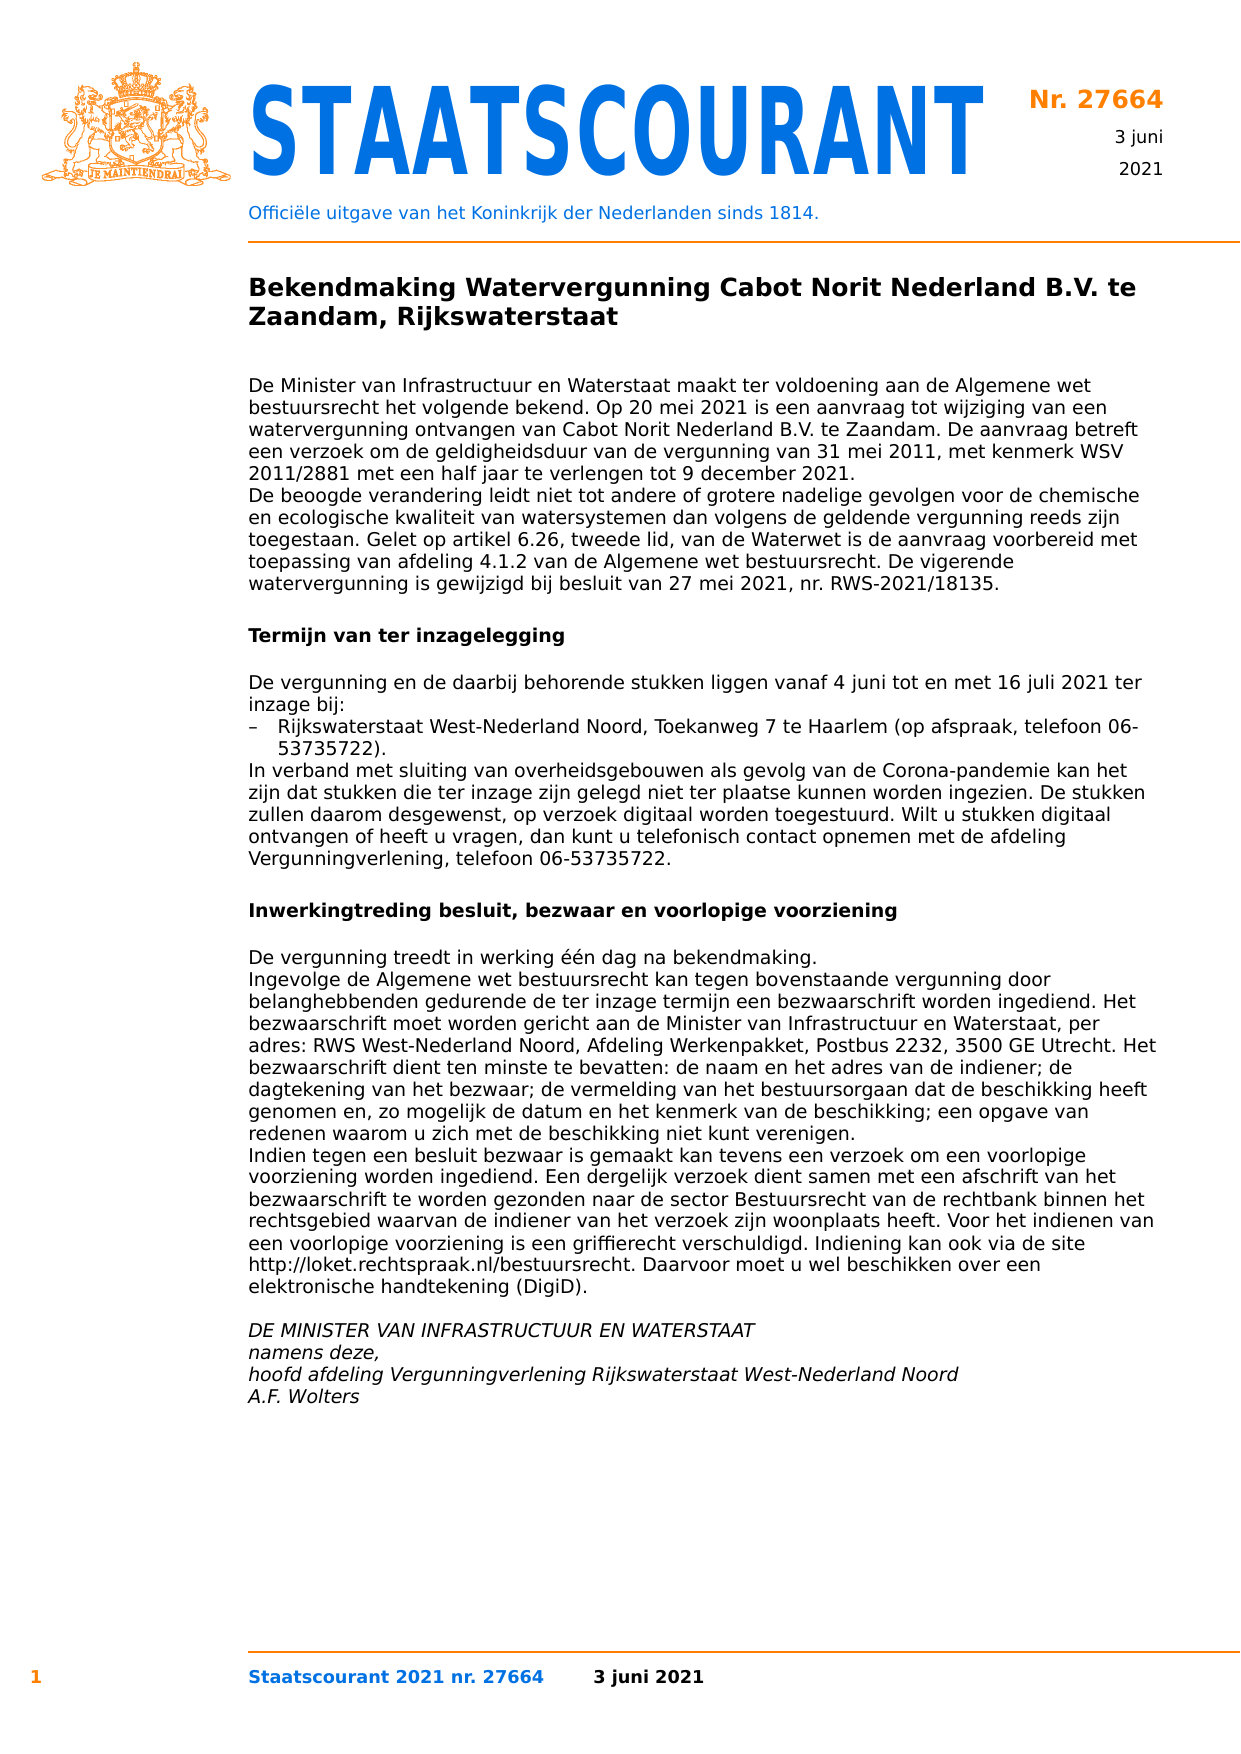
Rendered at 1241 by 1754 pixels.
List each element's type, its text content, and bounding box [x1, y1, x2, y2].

table_cell 3 juni [998, 121, 1240, 153]
table_header STAATSCOURANT [248, 62, 998, 203]
text Indien tegen een besluit bezwaar is gemaakt kan tevens een verzoek om een voorlopige voorziening worden ingediend. Een dergelijk verzoek dient samen met een afschrift van het bezwaarschrift te worden gezonden naar de sector Bestuursrecht van de rechtbank binnen het rechtsgebied waarvan de indiener van het verzoek zijn woonplaats heeft. Voor het indienen van een voorlopige voorziening is een griffierecht verschuldigd. Indiening kan ook via de site http://loket.rechtspraak.nl/bestuursrecht. Daarvoor moet u wel beschikken over een elektronische handtekening (DigiD). [248, 1144, 1163, 1298]
picture [41, 62, 231, 186]
subtitle Bekendmaking Watervergunning Cabot Norit Nederland B.V. te Zaandam, Rijkswaterstaat [248, 273, 1163, 331]
text In verband met sluiting van overheidsgebouwen als gevolg van de Corona-pandemie kan het zijn dat stukken die ter inzage zijn gelegd niet ter plaatse kunnen worden ingezien. De stukken zullen daarom desgewenst, op verzoek digitaal worden toegestuurd. Wilt u stukken digitaal ontvangen of heeft u vragen, dan kunt u telefonisch contact opnemen met de afdeling Vergunningverlening, telefoon 06-53735722. [248, 760, 1163, 870]
text De vergunning en de daarbij behorende stukken liggen vanaf 4 juni tot en met 16 juli 2021 ter inzage bij: [248, 672, 1163, 716]
subtitle Inwerkingtreding besluit, bezwaar en voorlopige voorziening [248, 900, 1163, 922]
text De vergunning treedt in werking één dag na bekendmaking. [248, 947, 1163, 969]
text De beoogde verandering leidt niet tot andere of grotere nadelige gevolgen voor de chemische en ecologische kwaliteit van watersystemen dan volgens de geldende vergunning reeds zijn toegestaan. Gelet op artikel 6.26, tweede lid, van de Waterwet is de aanvraag voorbereid met toepassing van afdeling 4.1.2 van de Algemene wet bestuursrecht. De vigerende watervergunning is gewijzigd bij besluit van 27 mei 2021, nr. RWS-2021/18135. [248, 485, 1163, 595]
text DE MINISTER VAN INFRASTRUCTUUR EN WATERSTAAT namens deze, hoofd afdeling Vergunningverlening Rijkswaterstaat West-Nederland Noord A.F. Wolters [248, 1320, 1163, 1408]
text Ingevolge de Algemene wet bestuursrecht kan tegen bovenstaande vergunning door belanghebbenden gedurende de ter inzage termijn een bezwaarschrift worden ingediend. Het bezwaarschrift moet worden gericht aan de Minister van Infrastructuur en Waterstaat, per adres: RWS West-Nederland Noord, Afdeling Werkenpakket, Postbus 2232, 3500 GE Utrecht. Het bezwaarschrift dient ten minste te bevatten: de naam en het adres van de indiener; de dagtekening van het bezwaar; de vermelding van het bestuursorgaan dat de beschikking heeft genomen en, zo mogelijk de datum en het kenmerk van de beschikking; een opgave van redenen waarom u zich met de beschikking niet kunt verenigen. [248, 969, 1163, 1144]
text De Minister van Infrastructuur en Waterstaat maakt ter voldoening aan de Algemene wet bestuursrecht het volgende bekend. Op 20 mei 2021 is een aanvraag tot wijziging van een watervergunning ontvangen van Cabot Norit Nederland B.V. te Zaandam. De aanvraag betreft een verzoek om de geldigheidsduur van de vergunning van 31 mei 2011, met kenmerk WSV 2011/2881 met een half jaar te verlengen tot 9 december 2021. [248, 375, 1163, 485]
table_cell Officiële uitgave van het Koninkrijk der Nederlanden sinds 1814. [248, 203, 1240, 241]
table_header [25, 62, 248, 241]
table_header Nr. 27664 [998, 62, 1240, 121]
text – Rijkswaterstaat West-Nederland Noord, Toekanweg 7 te Haarlem (op afspraak, telefoon 06-53735722). [248, 716, 1163, 760]
table_cell 2021 [998, 153, 1240, 203]
subtitle Termijn van ter inzagelegging [248, 625, 1163, 647]
